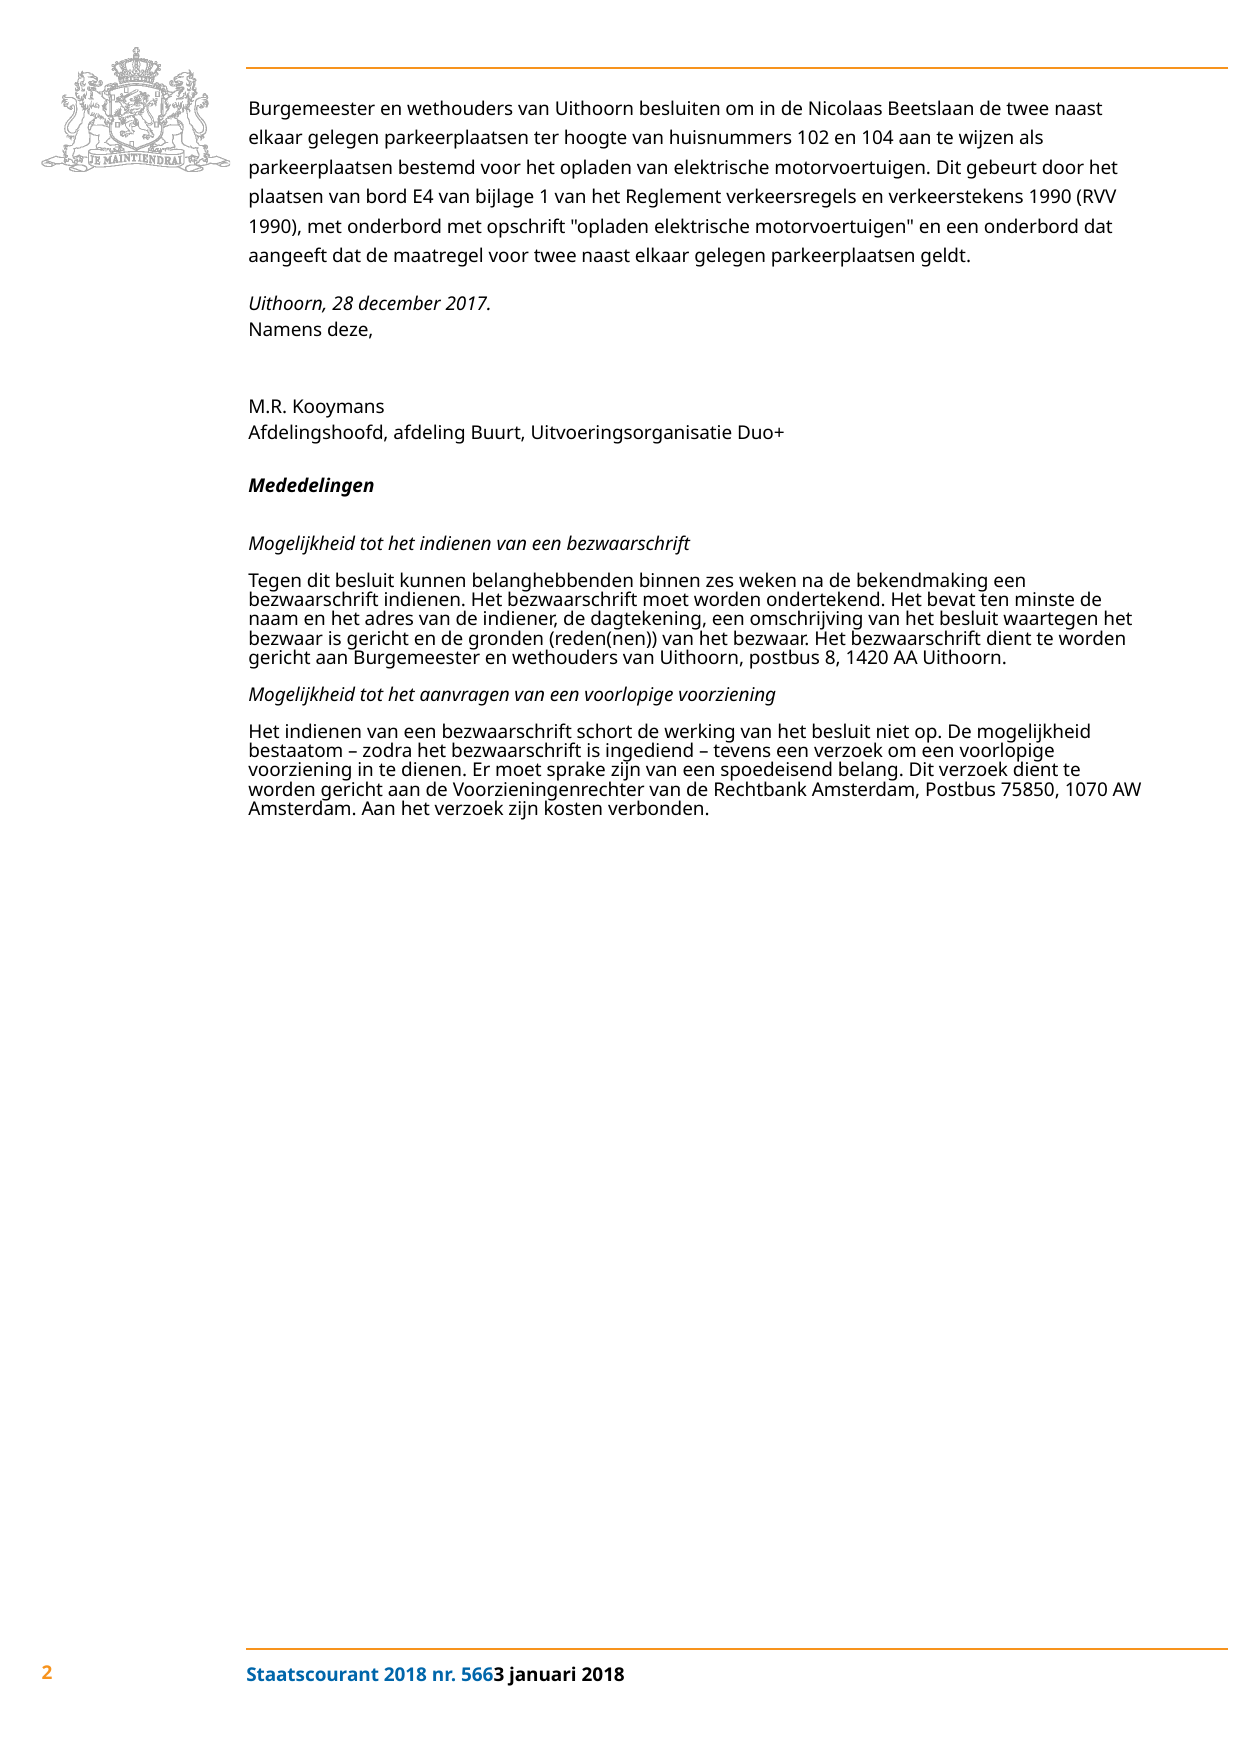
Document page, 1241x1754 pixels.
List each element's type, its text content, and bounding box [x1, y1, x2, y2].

text Mededelingen [248, 472, 1152, 498]
text Uithoorn, 28 december 2017. [248, 291, 1152, 316]
text M.R. Kooymans [248, 393, 1152, 419]
text Afdelingshoofd, afdeling Buurt, Uitvoeringsorganisatie Duo+ [248, 419, 1152, 445]
text Burgemeester en wethouders van Uithoorn besluiten om in de Nicolaas Beetslaan de twee naast elkaar gelegen parkeerplaatsen ter hoogte van huisnummers 102 en 104 aan te wijzen als parkeerplaatsen bestemd voor het opladen van elektrische motorvoertuigen. Dit gebeurt door het plaatsen van bord E4 van bijlage 1 van het Reglement verkeersregels en verkeerstekens 1990 (RVV 1990), met onderbord met opschrift "opladen elektrische motorvoertuigen" en een onderbord dat aangeeft dat de maatregel voor twee naast elkaar gelegen parkeerplaatsen geldt. [248, 95, 1152, 268]
text Tegen dit besluit kunnen belanghebbenden binnen zes weken na de bekendmaking een bezwaarschrift indienen. Het bezwaarschrift moet worden ondertekend. Het bevat ten minste de naam en het adres van de indiener, de dagtekening, een omschrijving van het besluit waartegen het bezwaar is gericht en de gronden (reden(nen)) van het bezwaar. Het bezwaarschrift dient te worden gericht aan Burgemeester en wethouders van Uithoorn, postbus 8, 1420 AA Uithoorn. [248, 572, 1152, 668]
picture [41, 47, 231, 172]
text Mogelijkheid tot het aanvragen van een voorlopige voorziening [248, 686, 1152, 705]
text Het indienen van een bezwaarschrift schort de werking van het besluit niet op. De mogelijkheid bestaatom – zodra het bezwaarschrift is ingediend – tevens een verzoek om een voorlopige voorziening in te dienen. Er moet sprake zijn van een spoedeisend belang. Dit verzoek dient te worden gericht aan de Voorzieningenrechter van de Rechtbank Amsterdam, Postbus 75850, 1070 AW Amsterdam. Aan het verzoek zijn kosten verbonden. [248, 723, 1152, 819]
text Mogelijkheid tot het indienen van een bezwaarschrift [248, 535, 1152, 554]
text Namens deze, [248, 316, 1152, 342]
